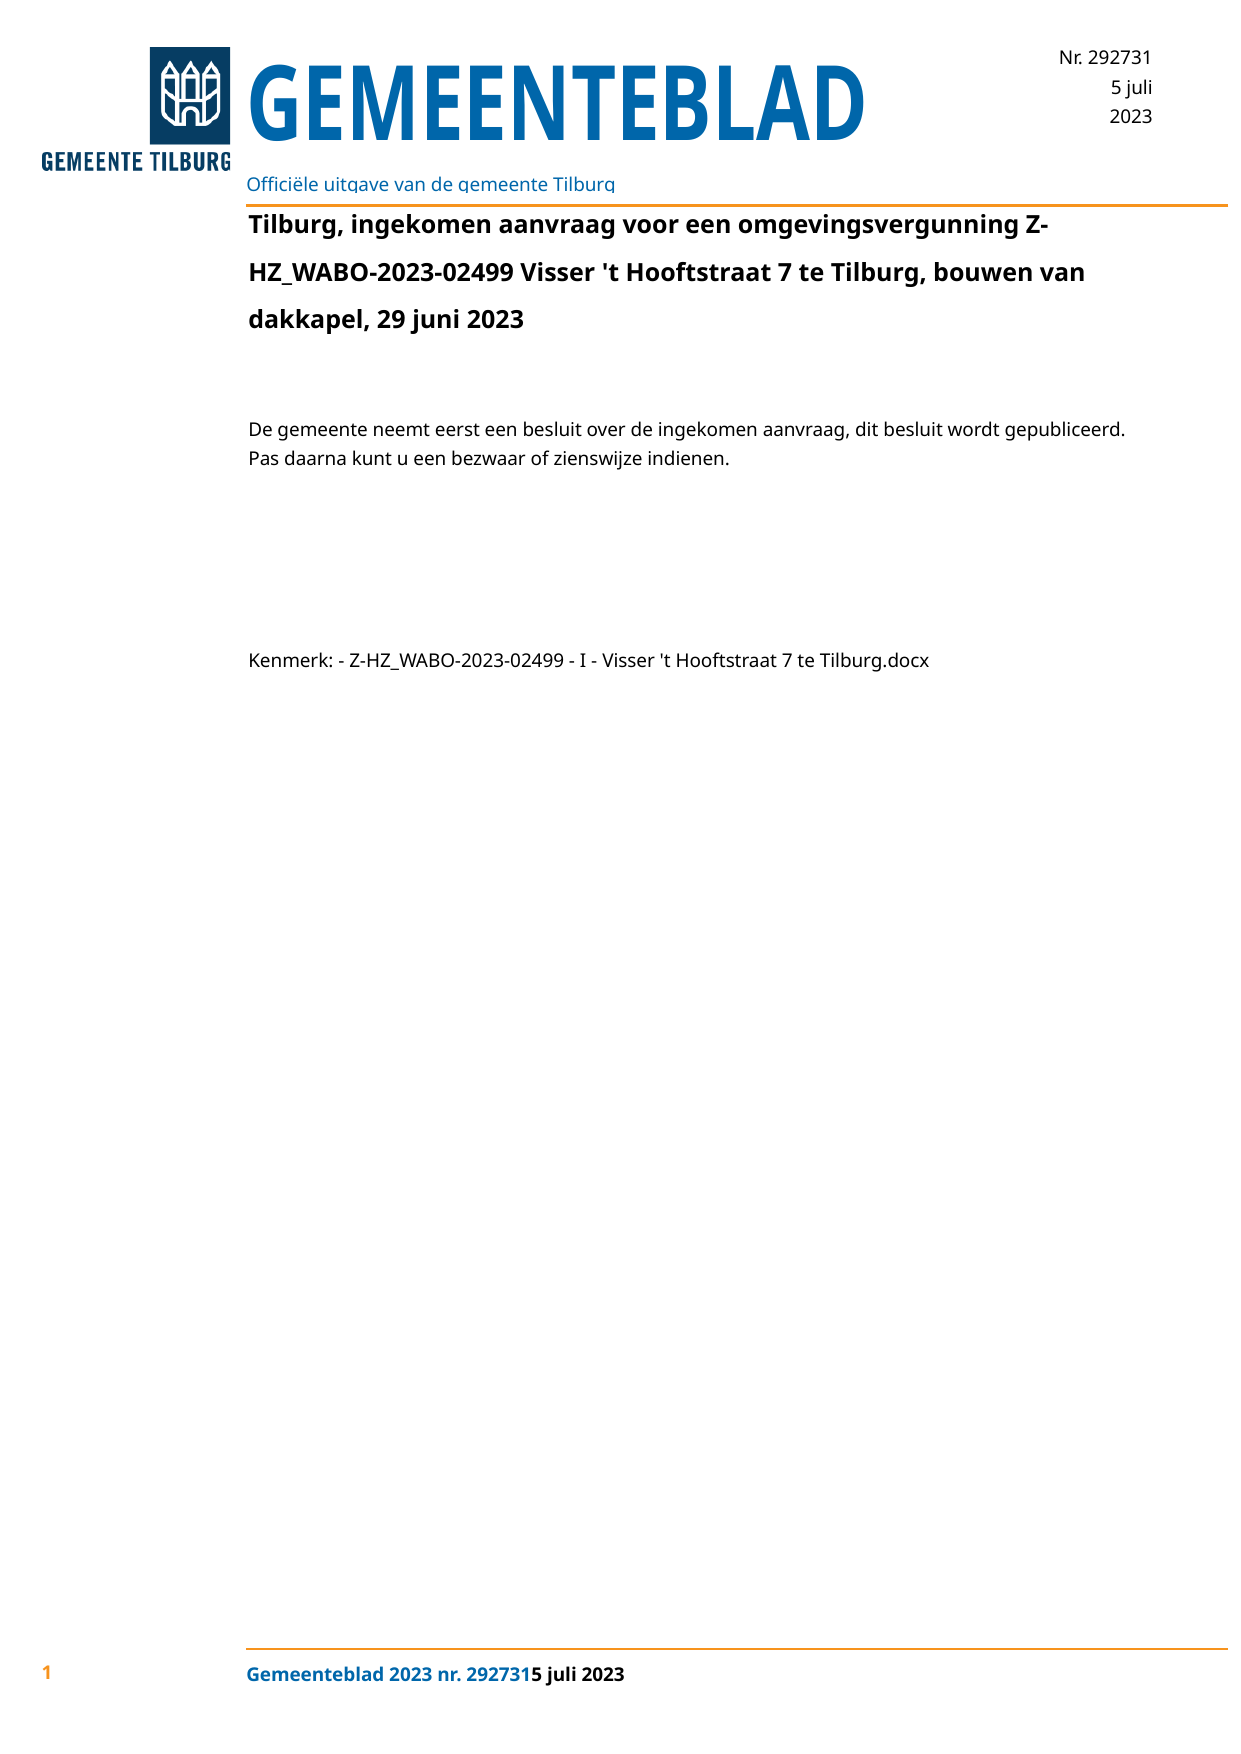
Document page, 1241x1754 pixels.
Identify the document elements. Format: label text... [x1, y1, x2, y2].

text De gemeente neemt eerst een besluit over de ingekomen aanvraag, dit besluit wordt gepubliceerd. Pas daarna kunt u een bezwaar of zienswijze indienen. [248, 416, 1152, 471]
text Kenmerk: - Z-HZ_WABO-2023-02499 - I - Visser 't Hooftstraat 7 te Tilburg.docx [248, 647, 1152, 673]
picture [41, 47, 231, 172]
text Tilburg, ingekomen aanvraag voor een omgevingsvergunning Z-HZ_WABO-2023-02499 Visser 't Hooftstraat 7 te Tilburg, bouwen van dakkapel, 29 juni 2023 [248, 207, 1152, 336]
